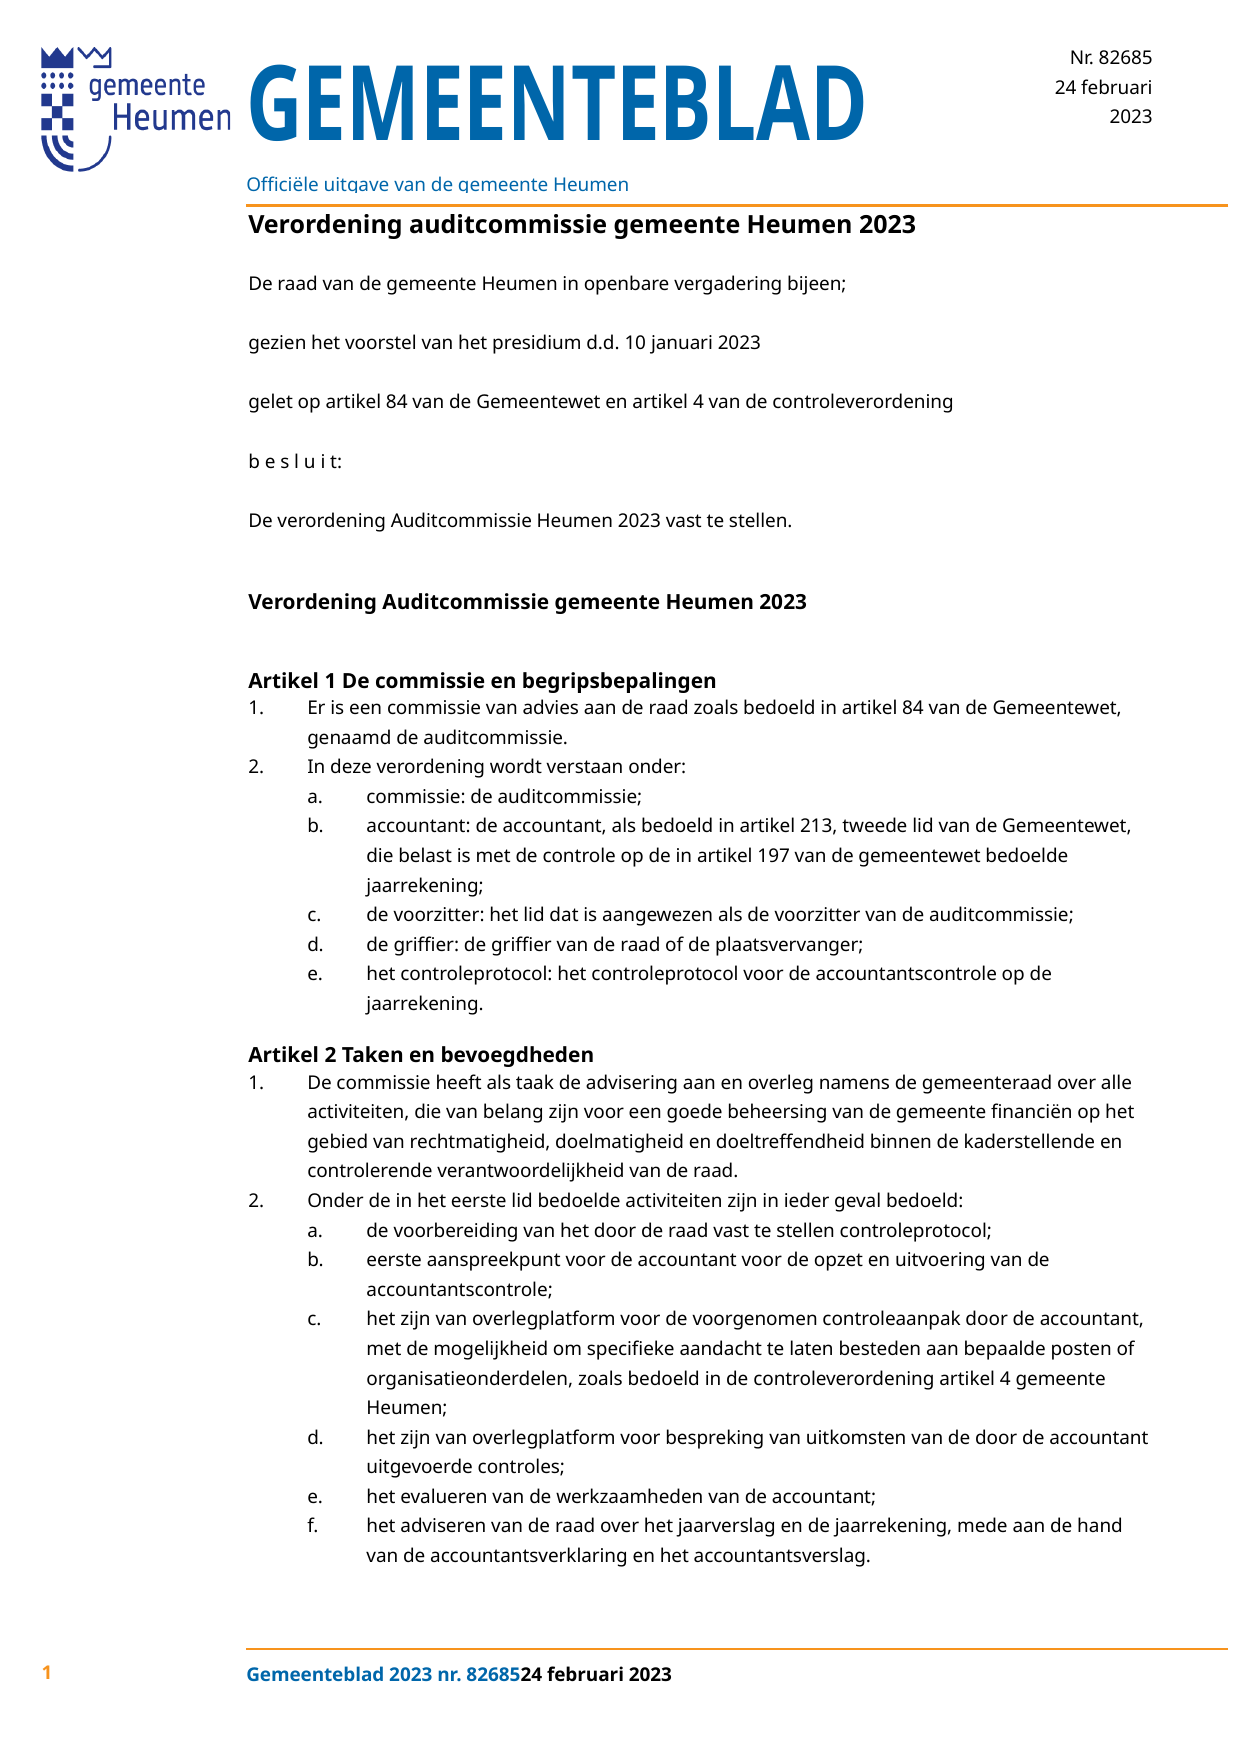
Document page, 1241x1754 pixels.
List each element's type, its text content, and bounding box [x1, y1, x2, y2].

list de voorzitter: het lid dat is aangewezen als de voorzitter van de auditcommissie; [307, 901, 1152, 927]
list het adviseren van de raad over het jaarverslag en de jaarrekening, mede aan de hand van de accountantsverklaring en het accountantsverslag. [307, 1513, 1152, 1568]
list De commissie heeft als taak de advisering aan en overleg namens de gemeenteraad over alle activiteiten, die van belang zijn voor een goede beheersing van de gemeente financiën op het gebied van rechtmatigheid, doelmatigheid en doeltreffendheid binnen de kaderstellende en controlerende verantwoordelijkheid van de raad. [248, 1069, 1152, 1183]
list de griffier: de griffier van de raad of de plaatsvervanger; [307, 931, 1152, 957]
text gelet op artikel 84 van de Gemeentewet en artikel 4 van de controleverordening [248, 389, 1152, 414]
picture [41, 47, 231, 172]
list het zijn van overlegplatform voor de voorgenomen controleaanpak door de accountant, met de mogelijkheid om specifieke aandacht te laten besteden aan bepaalde posten of organisatieonderdelen, zoals bedoeld in de controleverordening artikel 4 gemeente Heumen; [307, 1306, 1152, 1420]
text Artikel 1 De commissie en begripsbepalingen [248, 666, 1152, 694]
text gezien het voorstel van het presidium d.d. 10 januari 2023 [248, 329, 1152, 355]
list Onder de in het eerste lid bedoelde activiteiten zijn in ieder geval bedoeld: [248, 1187, 1152, 1213]
list accountant: de accountant, als bedoeld in artikel 213, tweede lid van de Gemeentewet, die belast is met de controle op de in artikel 197 van de gemeentewet bedoelde jaarrekening; [307, 813, 1152, 897]
list het controleprotocol: het controleprotocol voor de accountantscontrole op de jaarrekening. [307, 961, 1152, 1016]
list het zijn van overlegplatform voor bespreking van uitkomsten van de door de accountant uitgevoerde controles; [307, 1424, 1152, 1479]
text b e s l u i t: [248, 448, 1152, 473]
text De raad van de gemeente Heumen in openbare vergadering bijeen; [248, 270, 1152, 296]
list eerste aanspreekpunt voor de accountant voor de opzet en uitvoering van de accountantscontrole; [307, 1246, 1152, 1302]
list het evalueren van de werkzaamheden van de accountant; [307, 1483, 1152, 1509]
list de voorbereiding van het door de raad vast te stellen controleprotocol; [307, 1217, 1152, 1243]
text Verordening auditcommissie gemeente Heumen 2023 [248, 207, 1152, 241]
text Verordening Auditcommissie gemeente Heumen 2023 [248, 587, 1152, 615]
list Er is een commissie van advies aan de raad zoals bedoeld in artikel 84 van de Gemeentewet, genaamd de auditcommissie. [248, 694, 1152, 749]
text De verordening Auditcommissie Heumen 2023 vast te stellen. [248, 507, 1152, 533]
text Artikel 2 Taken en bevoegdheden [248, 1041, 1152, 1069]
list commissie: de auditcommissie; [307, 783, 1152, 809]
list In deze verordening wordt verstaan onder: [248, 753, 1152, 779]
